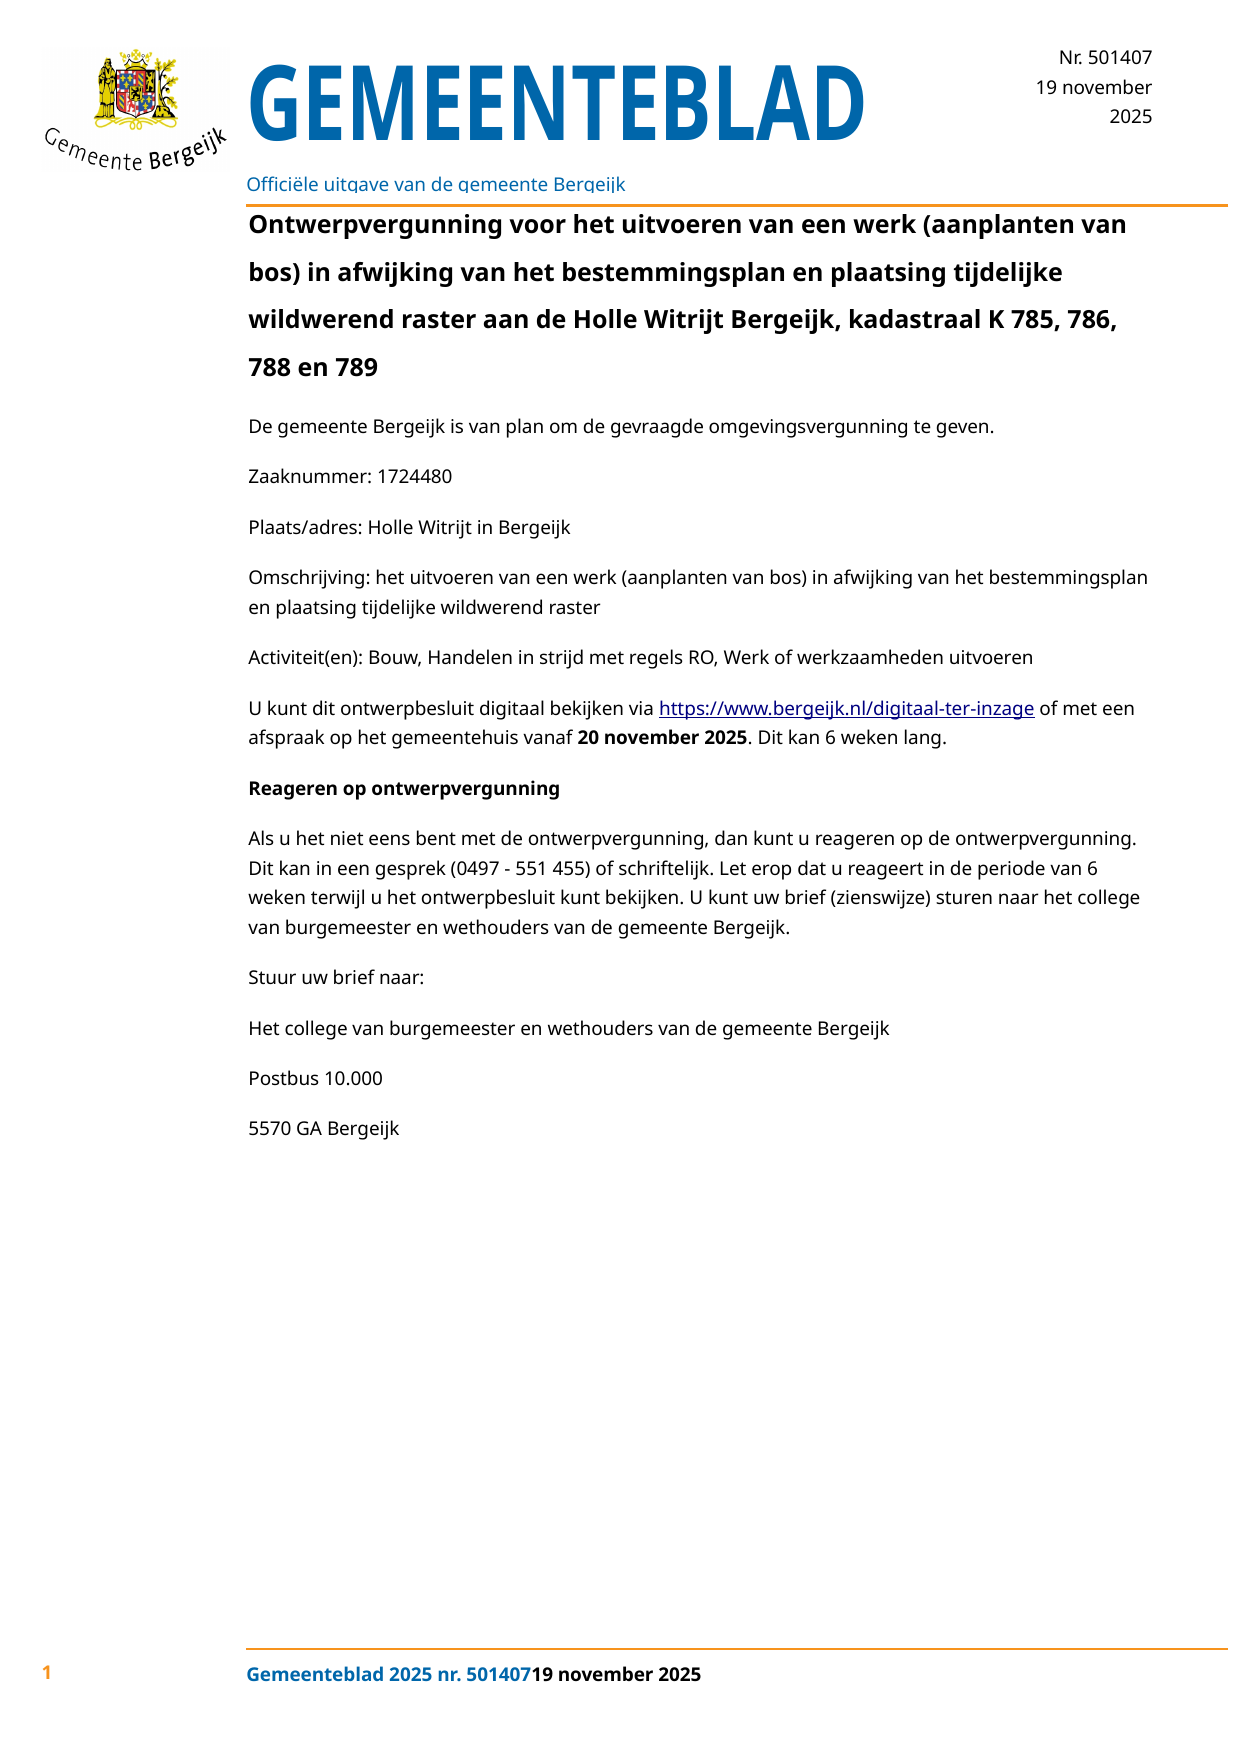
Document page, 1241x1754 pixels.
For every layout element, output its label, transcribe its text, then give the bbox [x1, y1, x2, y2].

text 5570 GA Bergeijk [248, 1116, 1152, 1141]
text U kunt dit ontwerpbesluit digitaal bekijken via https://www.bergeijk.nl/digitaal-ter-inzage of met een afspraak op het gemeentehuis vanaf 20 november 2025. Dit kan 6 weken lang. [248, 695, 1152, 750]
text Stuur uw brief naar: [248, 964, 1152, 990]
text Ontwerpvergunning voor het uitvoeren van een werk (aanplanten van bos) in afwijking van het bestemmingsplan en plaatsing tijdelijke wildwerend raster aan de Holle Witrijt Bergeijk, kadastraal K 785, 786, 788 en 789 [248, 207, 1152, 384]
text Zaaknummer: 1724480 [248, 463, 1152, 489]
text Het college van burgemeester en wethouders van de gemeente Bergeijk [248, 1015, 1152, 1041]
picture [41, 47, 231, 172]
text Activiteit(en): Bouw, Handelen in strijd met regels RO, Werk of werkzaamheden uitvoeren [248, 644, 1152, 670]
text Omschrijving: het uitvoeren van een werk (aanplanten van bos) in afwijking van het bestemmingsplan en plaatsing tijdelijke wildwerend raster [248, 564, 1152, 620]
text Reageren op ontwerpvergunning [248, 775, 1152, 801]
text Postbus 10.000 [248, 1065, 1152, 1091]
text De gemeente Bergeijk is van plan om de gevraagde omgevingsvergunning te geven. [248, 413, 1152, 439]
text Als u het niet eens bent met de ontwerpvergunning, dan kunt u reageren op de ontwerpvergunning. Dit kan in een gesprek (0497 - 551 455) of schriftelijk. Let erop dat u reageert in de periode van 6 weken terwijl u het ontwerpbesluit kunt bekijken. U kunt uw brief (zienswijze) sturen naar het college van burgemeester en wethouders van de gemeente Bergeijk. [248, 825, 1152, 940]
text Plaats/adres: Holle Witrijt in Bergeijk [248, 514, 1152, 540]
